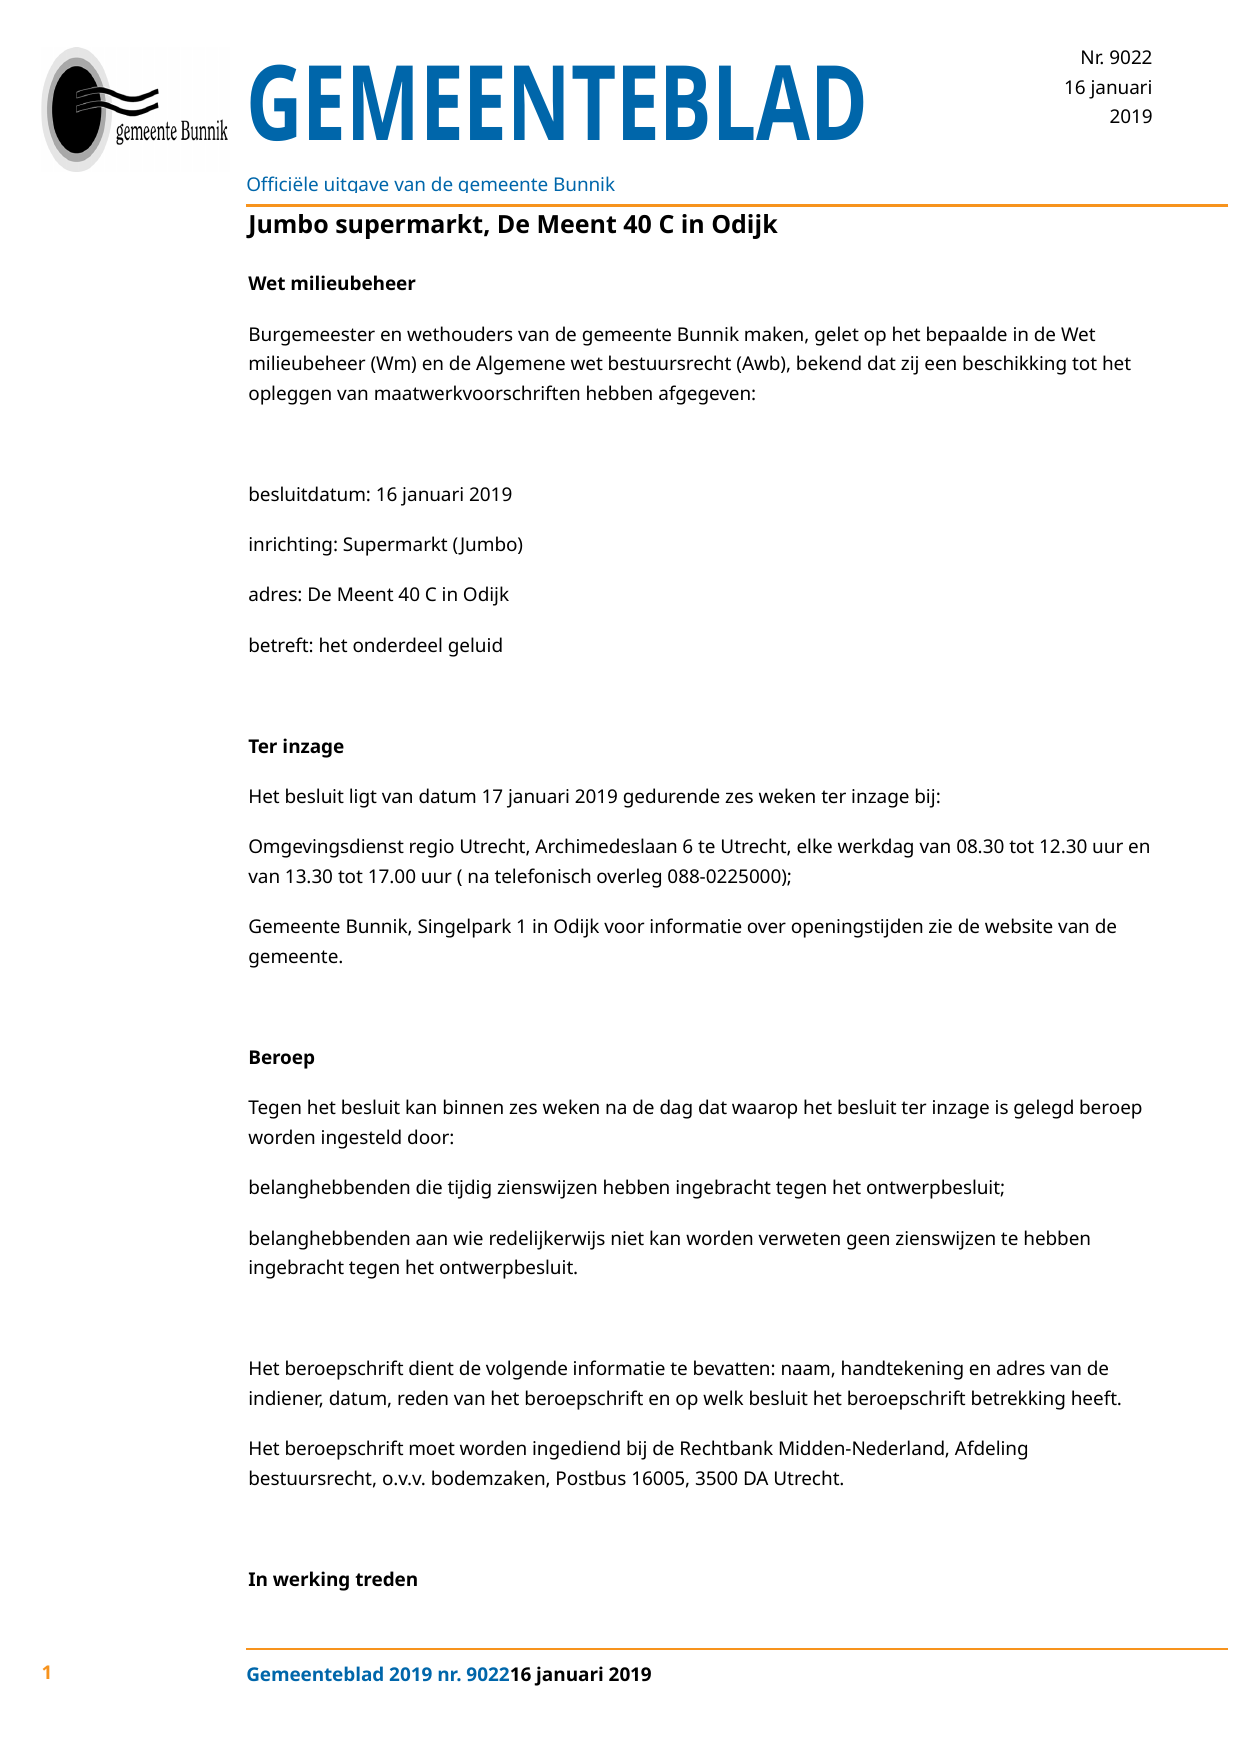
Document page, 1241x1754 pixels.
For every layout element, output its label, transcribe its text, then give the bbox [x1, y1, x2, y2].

text besluitdatum: 16 januari 2019 [248, 481, 1152, 506]
text Beroep [248, 1044, 1152, 1070]
text Het beroepschrift dient de volgende informatie te bevatten: naam, handtekening en adres van de indiener, datum, reden van het beroepschrift en op welk besluit het beroepschrift betrekking heeft. [248, 1355, 1152, 1411]
text Omgevingsdienst regio Utrecht, Archimedeslaan 6 te Utrecht, elke werkdag van 08.30 tot 12.30 uur en van 13.30 tot 17.00 uur ( na telefonisch overleg 088-0225000); [248, 834, 1152, 889]
text Het beroepschrift moet worden ingediend bij de Rechtbank Midden-Nederland, Afdeling bestuursrecht, o.v.v. bodemzaken, Postbus 16005, 3500 DA Utrecht. [248, 1435, 1152, 1491]
text Wet milieubeheer [248, 270, 1152, 296]
text belanghebbenden die tijdig zienswijzen hebben ingebracht tegen het ontwerpbesluit; [248, 1174, 1152, 1200]
text betreft: het onderdeel geluid [248, 632, 1152, 658]
text Jumbo supermarkt, De Meent 40 C in Odijk [248, 207, 1152, 241]
text adres: De Meent 40 C in Odijk [248, 582, 1152, 607]
text Het besluit ligt van datum 17 januari 2019 gedurende zes weken ter inzage bij: [248, 783, 1152, 809]
text Burgemeester en wethouders van de gemeente Bunnik maken, gelet op het bepaalde in de Wet milieubeheer (Wm) en de Algemene wet bestuursrecht (Awb), bekend dat zij een beschikking tot het opleggen van maatwerkvoorschriften hebben afgegeven: [248, 321, 1152, 406]
text Ter inzage [248, 733, 1152, 758]
text belanghebbenden aan wie redelijkerwijs niet kan worden verweten geen zienswijzen te hebben ingebracht tegen het ontwerpbesluit. [248, 1225, 1152, 1280]
text Gemeente Bunnik, Singelpark 1 in Odijk voor informatie over openingstijden zie de website van de gemeente. [248, 914, 1152, 969]
text Tegen het besluit kan binnen zes weken na de dag dat waarop het besluit ter inzage is gelegd beroep worden ingesteld door: [248, 1094, 1152, 1150]
text In werking treden [248, 1566, 1152, 1591]
picture [41, 47, 231, 172]
text inrichting: Supermarkt (Jumbo) [248, 531, 1152, 557]
